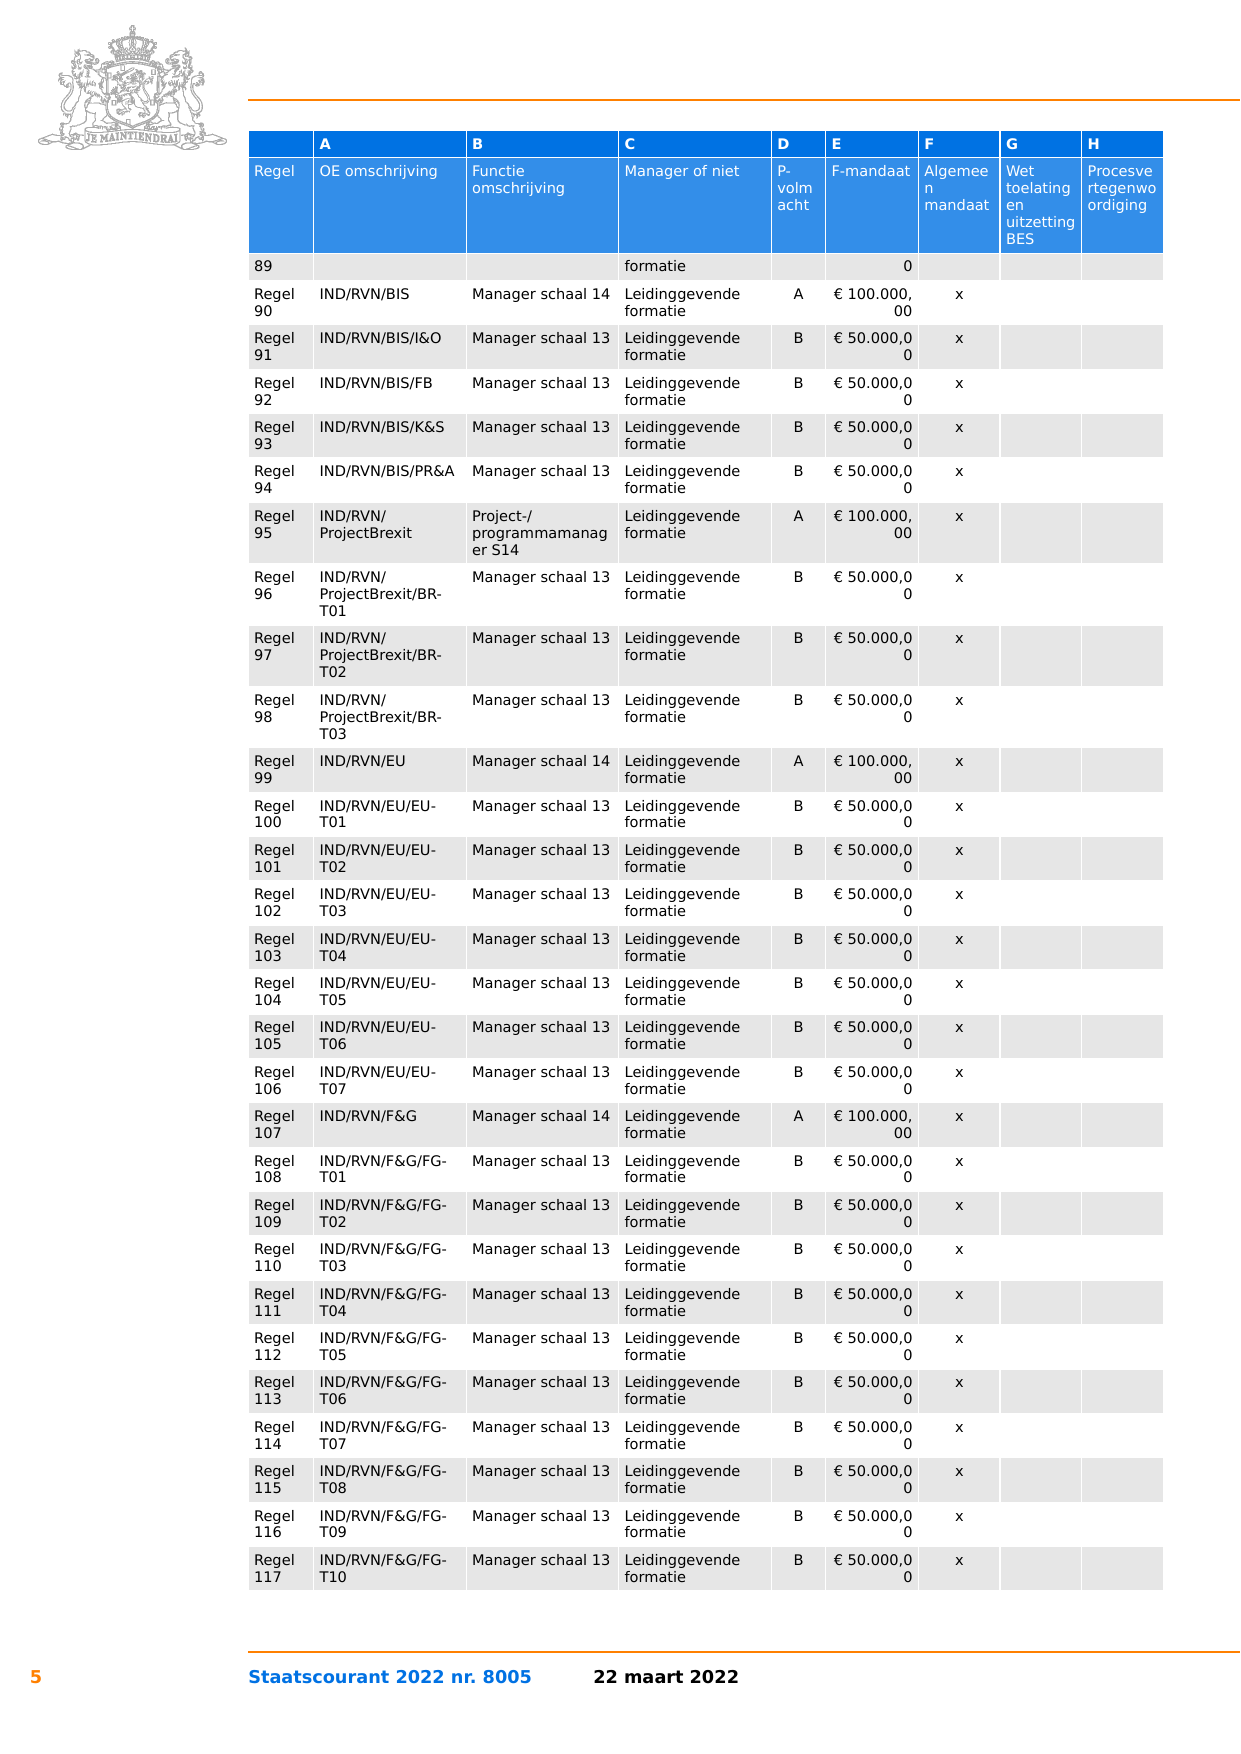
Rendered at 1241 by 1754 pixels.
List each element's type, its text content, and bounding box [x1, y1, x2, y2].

table_cell [1082, 459, 1163, 502]
table_cell B [772, 793, 825, 836]
table_cell [1082, 564, 1163, 624]
table_cell [1082, 1458, 1163, 1502]
table_cell € 50.000,00 [826, 1414, 918, 1457]
table_cell [467, 254, 618, 280]
table_cell x [919, 370, 999, 413]
table_cell Leidinggevende formatie [619, 881, 771, 925]
table_cell x [919, 926, 999, 969]
table_cell B [772, 564, 825, 624]
table_cell B [772, 837, 825, 880]
table_cell Regel 102 [249, 881, 313, 925]
table_cell [1001, 1059, 1081, 1102]
table_cell Manager schaal 13 [467, 414, 618, 457]
table_cell Leidinggevende formatie [619, 564, 771, 624]
table_cell € 50.000,00 [826, 793, 918, 836]
table_cell € 100.000,00 [826, 748, 918, 792]
table_cell x [919, 325, 999, 369]
table_cell x [919, 1103, 999, 1147]
table_cell Regel 101 [249, 837, 313, 880]
table_cell Manager schaal 13 [467, 881, 618, 925]
table_cell Leidinggevende formatie [619, 325, 771, 369]
table_cell IND/RVN/F&G/FG-T02 [314, 1192, 466, 1235]
table_cell 89 [249, 254, 313, 280]
table_cell Manager schaal 13 [467, 1503, 618, 1546]
table_cell Leidinggevende formatie [619, 370, 771, 413]
table_cell Regel 98 [249, 687, 313, 747]
table_cell IND/RVN/EU/EU-T07 [314, 1059, 466, 1102]
table_cell A [772, 1103, 825, 1147]
table_cell € 50.000,00 [826, 1192, 918, 1235]
table_cell Manager schaal 13 [467, 626, 618, 686]
table_cell € 50.000,00 [826, 370, 918, 413]
table_cell B [772, 1281, 825, 1324]
table_cell B [772, 459, 825, 502]
table_cell Leidinggevende formatie [619, 687, 771, 747]
table_cell [1082, 687, 1163, 747]
table_cell [1001, 1148, 1081, 1191]
table_cell € 50.000,00 [826, 1370, 918, 1413]
table_cell Leidinggevende formatie [619, 1148, 771, 1191]
table_cell x [919, 564, 999, 624]
table_cell € 50.000,00 [826, 1325, 918, 1368]
table_cell IND/RVN/EU/EU-T04 [314, 926, 466, 969]
table_cell [1082, 970, 1163, 1013]
table_cell IND/RVN/F&G/FG-T01 [314, 1148, 466, 1191]
table_cell [1001, 1503, 1081, 1546]
table_cell [1082, 1547, 1163, 1590]
table_cell Leidinggevende formatie [619, 281, 771, 324]
table_cell [1082, 793, 1163, 836]
table_cell IND/RVN/ProjectBrexit [314, 503, 466, 563]
table_cell [1001, 1458, 1081, 1502]
table_cell x [919, 1458, 999, 1502]
table_cell B [772, 926, 825, 969]
table_cell IND/RVN/F&G/FG-T04 [314, 1281, 466, 1324]
table_cell Regel 108 [249, 1148, 313, 1191]
table_cell [1001, 1547, 1081, 1590]
table_cell [1082, 626, 1163, 686]
table_cell [1082, 281, 1163, 324]
table_cell Manager schaal 13 [467, 1370, 618, 1413]
table_cell Regel 103 [249, 926, 313, 969]
table_cell € 50.000,00 [826, 881, 918, 925]
table_cell IND/RVN/F&G/FG-T06 [314, 1370, 466, 1413]
table_cell € 50.000,00 [826, 414, 918, 457]
table_header E [826, 131, 918, 157]
table_cell Regel 112 [249, 1325, 313, 1368]
table_cell [1001, 1103, 1081, 1147]
table_cell [1082, 1503, 1163, 1546]
table_cell [1001, 687, 1081, 747]
table_cell Manager schaal 13 [467, 370, 618, 413]
table_cell Regel 110 [249, 1236, 313, 1280]
table_cell Regel 111 [249, 1281, 313, 1324]
table_cell [1082, 1325, 1163, 1368]
table_cell Manager schaal 13 [467, 564, 618, 624]
table_cell [1082, 1015, 1163, 1058]
table_cell [1001, 503, 1081, 563]
table_cell B [772, 1414, 825, 1457]
table_cell Leidinggevende formatie [619, 1103, 771, 1147]
table_header F [919, 131, 999, 157]
table_cell Leidinggevende formatie [619, 1547, 771, 1590]
table_cell [1001, 1015, 1081, 1058]
table_cell [1082, 1370, 1163, 1413]
table_cell [1082, 414, 1163, 457]
table_cell € 50.000,00 [826, 1547, 918, 1590]
table_cell x [919, 837, 999, 880]
table_cell IND/RVN/BIS/PR&A [314, 459, 466, 502]
table_cell € 100.000,00 [826, 281, 918, 324]
table_cell IND/RVN/F&G/FG-T10 [314, 1547, 466, 1590]
table_cell A [772, 503, 825, 563]
table_cell IND/RVN/EU [314, 748, 466, 792]
table_cell € 50.000,00 [826, 1503, 918, 1546]
table_cell € 50.000,00 [826, 626, 918, 686]
table_cell x [919, 687, 999, 747]
table_cell IND/RVN/ProjectBrexit/BR-T01 [314, 564, 466, 624]
table_cell € 50.000,00 [826, 1148, 918, 1191]
table_cell Regel 93 [249, 414, 313, 457]
table_cell Leidinggevende formatie [619, 1236, 771, 1280]
table_cell IND/RVN/EU/EU-T03 [314, 881, 466, 925]
table_cell x [919, 503, 999, 563]
table_cell [1001, 926, 1081, 969]
table_cell Leidinggevende formatie [619, 748, 771, 792]
table_cell Wet toelating en uitzetting BES [1001, 158, 1081, 253]
table_cell A [772, 748, 825, 792]
table_cell Manager schaal 14 [467, 748, 618, 792]
table_cell x [919, 414, 999, 457]
table_cell € 50.000,00 [826, 1059, 918, 1102]
table_cell € 50.000,00 [826, 1281, 918, 1324]
table_cell Manager schaal 13 [467, 793, 618, 836]
table_cell x [919, 970, 999, 1013]
table_cell x [919, 793, 999, 836]
table_cell B [772, 1325, 825, 1368]
table_cell € 50.000,00 [826, 1458, 918, 1502]
table_header D [772, 131, 825, 157]
table_cell B [772, 1015, 825, 1058]
table_cell Manager schaal 14 [467, 1103, 618, 1147]
table_cell Leidinggevende formatie [619, 1059, 771, 1102]
table_cell F-mandaat [826, 158, 918, 253]
table_cell Procesvertegenwoordiging [1082, 158, 1163, 253]
table_cell € 50.000,00 [826, 970, 918, 1013]
table_cell B [772, 1192, 825, 1235]
table_cell IND/RVN/EU/EU-T05 [314, 970, 466, 1013]
table_cell [1082, 837, 1163, 880]
table_cell Regel 100 [249, 793, 313, 836]
table_cell [1082, 1059, 1163, 1102]
table_cell Regel 99 [249, 748, 313, 792]
table_cell Regel 92 [249, 370, 313, 413]
table_cell [1082, 881, 1163, 925]
table_cell Manager schaal 13 [467, 1015, 618, 1058]
table_cell [1001, 626, 1081, 686]
table_cell [1001, 414, 1081, 457]
table_cell [1082, 1236, 1163, 1280]
table_cell [1082, 1148, 1163, 1191]
table_cell Leidinggevende formatie [619, 414, 771, 457]
table_cell [1001, 281, 1081, 324]
table_cell Regel [249, 158, 313, 253]
table_cell Regel 114 [249, 1414, 313, 1457]
table_cell x [919, 748, 999, 792]
table_cell Regel 116 [249, 1503, 313, 1546]
table_cell IND/RVN/BIS/I&O [314, 325, 466, 369]
table_cell Manager schaal 13 [467, 1414, 618, 1457]
table_cell Manager schaal 13 [467, 970, 618, 1013]
table_cell B [772, 626, 825, 686]
table_cell [1001, 325, 1081, 369]
table_cell 0 [826, 254, 918, 280]
table_cell Regel 90 [249, 281, 313, 324]
table_cell x [919, 881, 999, 925]
table_cell x [919, 1192, 999, 1235]
table_cell [1001, 837, 1081, 880]
table_cell IND/RVN/F&G [314, 1103, 466, 1147]
table_cell x [919, 1148, 999, 1191]
table_cell IND/RVN/EU/EU-T02 [314, 837, 466, 880]
table_cell Manager schaal 13 [467, 926, 618, 969]
table_cell [1082, 1103, 1163, 1147]
table_cell € 50.000,00 [826, 564, 918, 624]
table_cell Regel 109 [249, 1192, 313, 1235]
table_cell € 50.000,00 [826, 926, 918, 969]
table_cell B [772, 1148, 825, 1191]
table_cell € 50.000,00 [826, 1015, 918, 1058]
table_cell x [919, 1325, 999, 1368]
table_cell [1001, 254, 1081, 280]
table_cell Manager schaal 13 [467, 1148, 618, 1191]
table_header A [314, 131, 466, 157]
table_cell Regel 94 [249, 459, 313, 502]
table_cell x [919, 1236, 999, 1280]
table_cell [1001, 1325, 1081, 1368]
table_cell Regel 105 [249, 1015, 313, 1058]
table_cell [772, 254, 825, 280]
table_cell Manager schaal 13 [467, 1059, 618, 1102]
table_cell x [919, 1503, 999, 1546]
table_cell Leidinggevende formatie [619, 1325, 771, 1368]
table_cell Project-/programmamanager S14 [467, 503, 618, 563]
table_cell Leidinggevende formatie [619, 1503, 771, 1546]
table_cell A [772, 281, 825, 324]
table_cell [1082, 254, 1163, 280]
table_cell Regel 107 [249, 1103, 313, 1147]
table_cell x [919, 1281, 999, 1324]
table_cell B [772, 1059, 825, 1102]
table_cell Functie omschrijving [467, 158, 618, 253]
table_cell Manager schaal 14 [467, 281, 618, 324]
table_cell [1082, 926, 1163, 969]
table_cell B [772, 414, 825, 457]
table_cell Leidinggevende formatie [619, 626, 771, 686]
table_cell Manager schaal 13 [467, 1458, 618, 1502]
table_cell x [919, 626, 999, 686]
table_cell Leidinggevende formatie [619, 503, 771, 563]
table_cell € 50.000,00 [826, 837, 918, 880]
table_cell € 50.000,00 [826, 459, 918, 502]
table_cell Manager schaal 13 [467, 325, 618, 369]
table_cell IND/RVN/ProjectBrexit/BR-T02 [314, 626, 466, 686]
table_cell x [919, 1015, 999, 1058]
table_cell IND/RVN/F&G/FG-T07 [314, 1414, 466, 1457]
table_cell B [772, 370, 825, 413]
table_cell Regel 115 [249, 1458, 313, 1502]
table_cell Manager schaal 13 [467, 1192, 618, 1235]
table_cell Manager schaal 13 [467, 837, 618, 880]
table_cell x [919, 281, 999, 324]
table_cell Leidinggevende formatie [619, 1414, 771, 1457]
table_cell IND/RVN/F&G/FG-T09 [314, 1503, 466, 1546]
table_header C [619, 131, 771, 157]
table_cell x [919, 459, 999, 502]
table_cell Manager schaal 13 [467, 1236, 618, 1280]
table_cell B [772, 687, 825, 747]
table_cell [1001, 793, 1081, 836]
table_cell [1001, 370, 1081, 413]
table_cell Manager schaal 13 [467, 1325, 618, 1368]
table_cell B [772, 881, 825, 925]
table_cell Regel 96 [249, 564, 313, 624]
table_cell [1001, 970, 1081, 1013]
table_cell IND/RVN/F&G/FG-T03 [314, 1236, 466, 1280]
table_cell Leidinggevende formatie [619, 1370, 771, 1413]
table_cell [1001, 1370, 1081, 1413]
table_cell B [772, 970, 825, 1013]
table_cell [1001, 1192, 1081, 1235]
table_cell Leidinggevende formatie [619, 459, 771, 502]
table_cell [1001, 881, 1081, 925]
table_cell [314, 254, 466, 280]
table_cell x [919, 1370, 999, 1413]
table_cell x [919, 1059, 999, 1102]
table_cell [1082, 1281, 1163, 1324]
table_cell Regel 104 [249, 970, 313, 1013]
table_cell Leidinggevende formatie [619, 926, 771, 969]
table_cell € 100.000,00 [826, 503, 918, 563]
table_cell IND/RVN/BIS [314, 281, 466, 324]
table_cell [1001, 1414, 1081, 1457]
table_cell [1001, 459, 1081, 502]
table_header B [467, 131, 618, 157]
table_cell Algemeen mandaat [919, 158, 999, 253]
table_cell [1082, 325, 1163, 369]
table_cell IND/RVN/EU/EU-T01 [314, 793, 466, 836]
table_cell B [772, 1547, 825, 1590]
table_cell Manager schaal 13 [467, 1547, 618, 1590]
table_cell [1082, 503, 1163, 563]
table_cell [1001, 1281, 1081, 1324]
table_cell Regel 91 [249, 325, 313, 369]
table_cell Leidinggevende formatie [619, 793, 771, 836]
table_cell Regel 106 [249, 1059, 313, 1102]
table_cell [1001, 748, 1081, 792]
table_header G [1001, 131, 1081, 157]
table_cell IND/RVN/F&G/FG-T05 [314, 1325, 466, 1368]
table_cell IND/RVN/F&G/FG-T08 [314, 1458, 466, 1502]
table_cell IND/RVN/BIS/K&S [314, 414, 466, 457]
table_cell Manager of niet [619, 158, 771, 253]
table_cell € 100.000,00 [826, 1103, 918, 1147]
table_cell B [772, 1236, 825, 1280]
picture [38, 25, 227, 150]
table_cell Leidinggevende formatie [619, 837, 771, 880]
table_cell € 50.000,00 [826, 687, 918, 747]
table_cell Manager schaal 13 [467, 1281, 618, 1324]
table_cell Leidinggevende formatie [619, 1192, 771, 1235]
table_cell B [772, 1503, 825, 1546]
table_cell Leidinggevende formatie [619, 1458, 771, 1502]
table_cell Regel 97 [249, 626, 313, 686]
table_cell x [919, 1414, 999, 1457]
table_cell [1082, 1414, 1163, 1457]
table_cell IND/RVN/EU/EU-T06 [314, 1015, 466, 1058]
table_cell Regel 113 [249, 1370, 313, 1413]
table_cell Leidinggevende formatie [619, 1015, 771, 1058]
table_cell Leidinggevende formatie [619, 1281, 771, 1324]
table_cell OE omschrijving [314, 158, 466, 253]
table_cell [1082, 748, 1163, 792]
table_cell Leidinggevende formatie [619, 970, 771, 1013]
table_cell € 50.000,00 [826, 325, 918, 369]
table_header [249, 131, 313, 157]
table_cell B [772, 1370, 825, 1413]
table_cell IND/RVN/ProjectBrexit/BR-T03 [314, 687, 466, 747]
table_cell Regel 95 [249, 503, 313, 563]
table_cell B [772, 325, 825, 369]
table_cell [1001, 564, 1081, 624]
table_cell x [919, 1547, 999, 1590]
table_cell [1082, 1192, 1163, 1235]
table_cell [919, 254, 999, 280]
table_cell Manager schaal 13 [467, 459, 618, 502]
table_cell Manager schaal 13 [467, 687, 618, 747]
table_header H [1082, 131, 1163, 157]
table_cell P-volmacht [772, 158, 825, 253]
table_cell [1082, 370, 1163, 413]
table_cell € 50.000,00 [826, 1236, 918, 1280]
table_cell Regel 117 [249, 1547, 313, 1590]
table_cell IND/RVN/BIS/FB [314, 370, 466, 413]
table_cell [1001, 1236, 1081, 1280]
table_cell formatie [619, 254, 771, 280]
table_cell B [772, 1458, 825, 1502]
